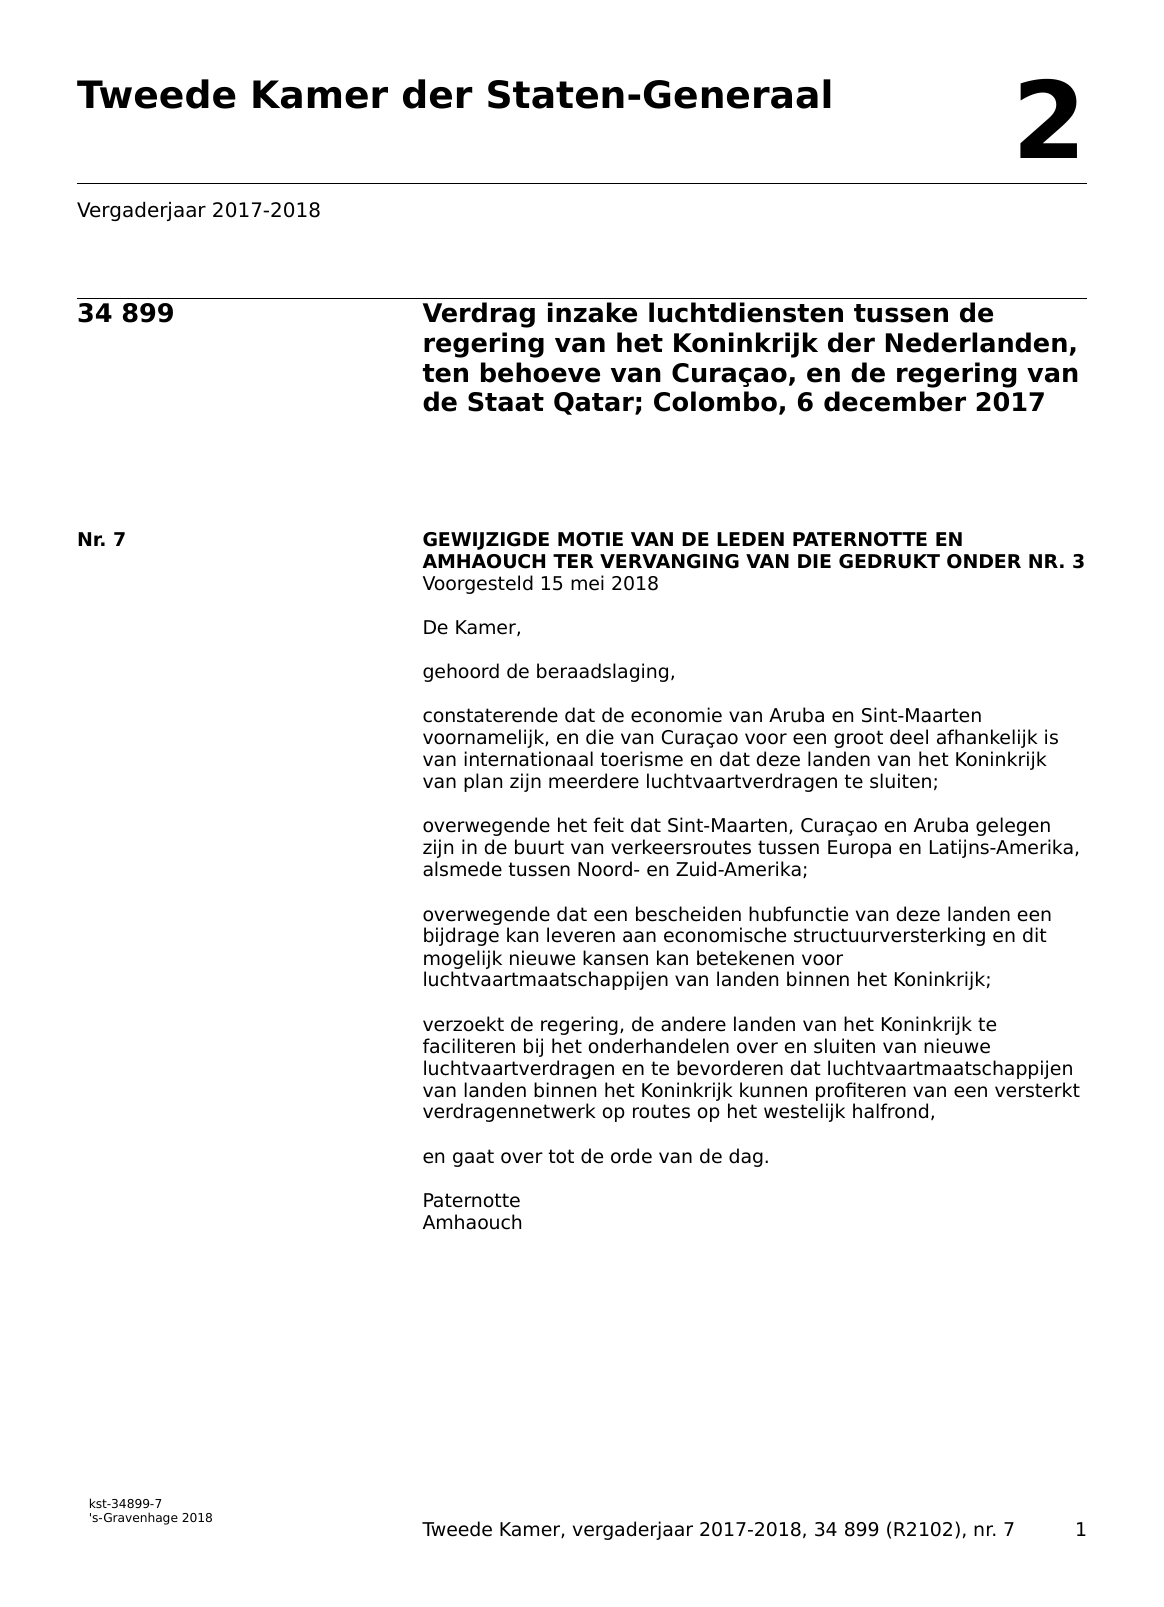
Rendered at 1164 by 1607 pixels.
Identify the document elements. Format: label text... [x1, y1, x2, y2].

table_header Tweede Kamer der Staten-Generaal [77, 59, 886, 183]
text constaterende dat de economie van Aruba en Sint-Maarten voornamelijk, en die van Curaçao voor een groot deel afhankelijk is van internationaal toerisme en dat deze landen van het Koninkrijk van plan zijn meerdere luchtvaartverdragen te sluiten; [422, 705, 1087, 793]
subtitle 34 899 Verdrag inzake luchtdiensten tussen de regering van het Koninkrijk der Nederlanden, ten behoeve van Curaçao, en de regering van de Staat Qatar; Colombo, 6 december 2017 [77, 299, 1087, 418]
text Amhaouch [422, 1212, 1087, 1234]
subtitle Nr. 7 GEWIJZIGDE MOTIE VAN DE LEDEN PATERNOTTE EN AMHAOUCH TER VERVANGING VAN DIE GEDRUKT ONDER NR. 3 [77, 529, 1087, 573]
text overwegende het feit dat Sint-Maarten, Curaçao en Aruba gelegen zijn in de buurt van verkeersroutes tussen Europa en Latijns-Amerika, alsmede tussen Noord- en Zuid-Amerika; [422, 815, 1087, 881]
text overwegende dat een bescheiden hubfunctie van deze landen een bijdrage kan leveren aan economische structuurversterking en dit mogelijk nieuwe kansen kan betekenen voor luchtvaartmaatschappijen van landen binnen het Koninkrijk; [422, 903, 1087, 991]
text 's-Gravenhage 2018 [88, 1511, 323, 1525]
text verzoekt de regering, de andere landen van het Koninkrijk te faciliteren bij het onderhandelen over en sluiten van nieuwe luchtvaartverdragen en te bevorderen dat luchtvaartmaatschappijen van landen binnen het Koninkrijk kunnen profiteren van een versterkt verdragennetwerk op routes op het westelijk halfrond, [422, 1013, 1087, 1123]
table_cell Vergaderjaar 2017-2018 [77, 184, 1087, 298]
table_header 2 [886, 59, 1087, 183]
text Paternotte [422, 1190, 1087, 1212]
text Voorgesteld 15 mei 2018 [422, 573, 1087, 595]
text gehoord de beraadslaging, [422, 661, 1087, 683]
text kst-34899-7 [88, 1497, 323, 1511]
text en gaat over tot de orde van de dag. [422, 1146, 1087, 1168]
text De Kamer, [422, 617, 1087, 639]
